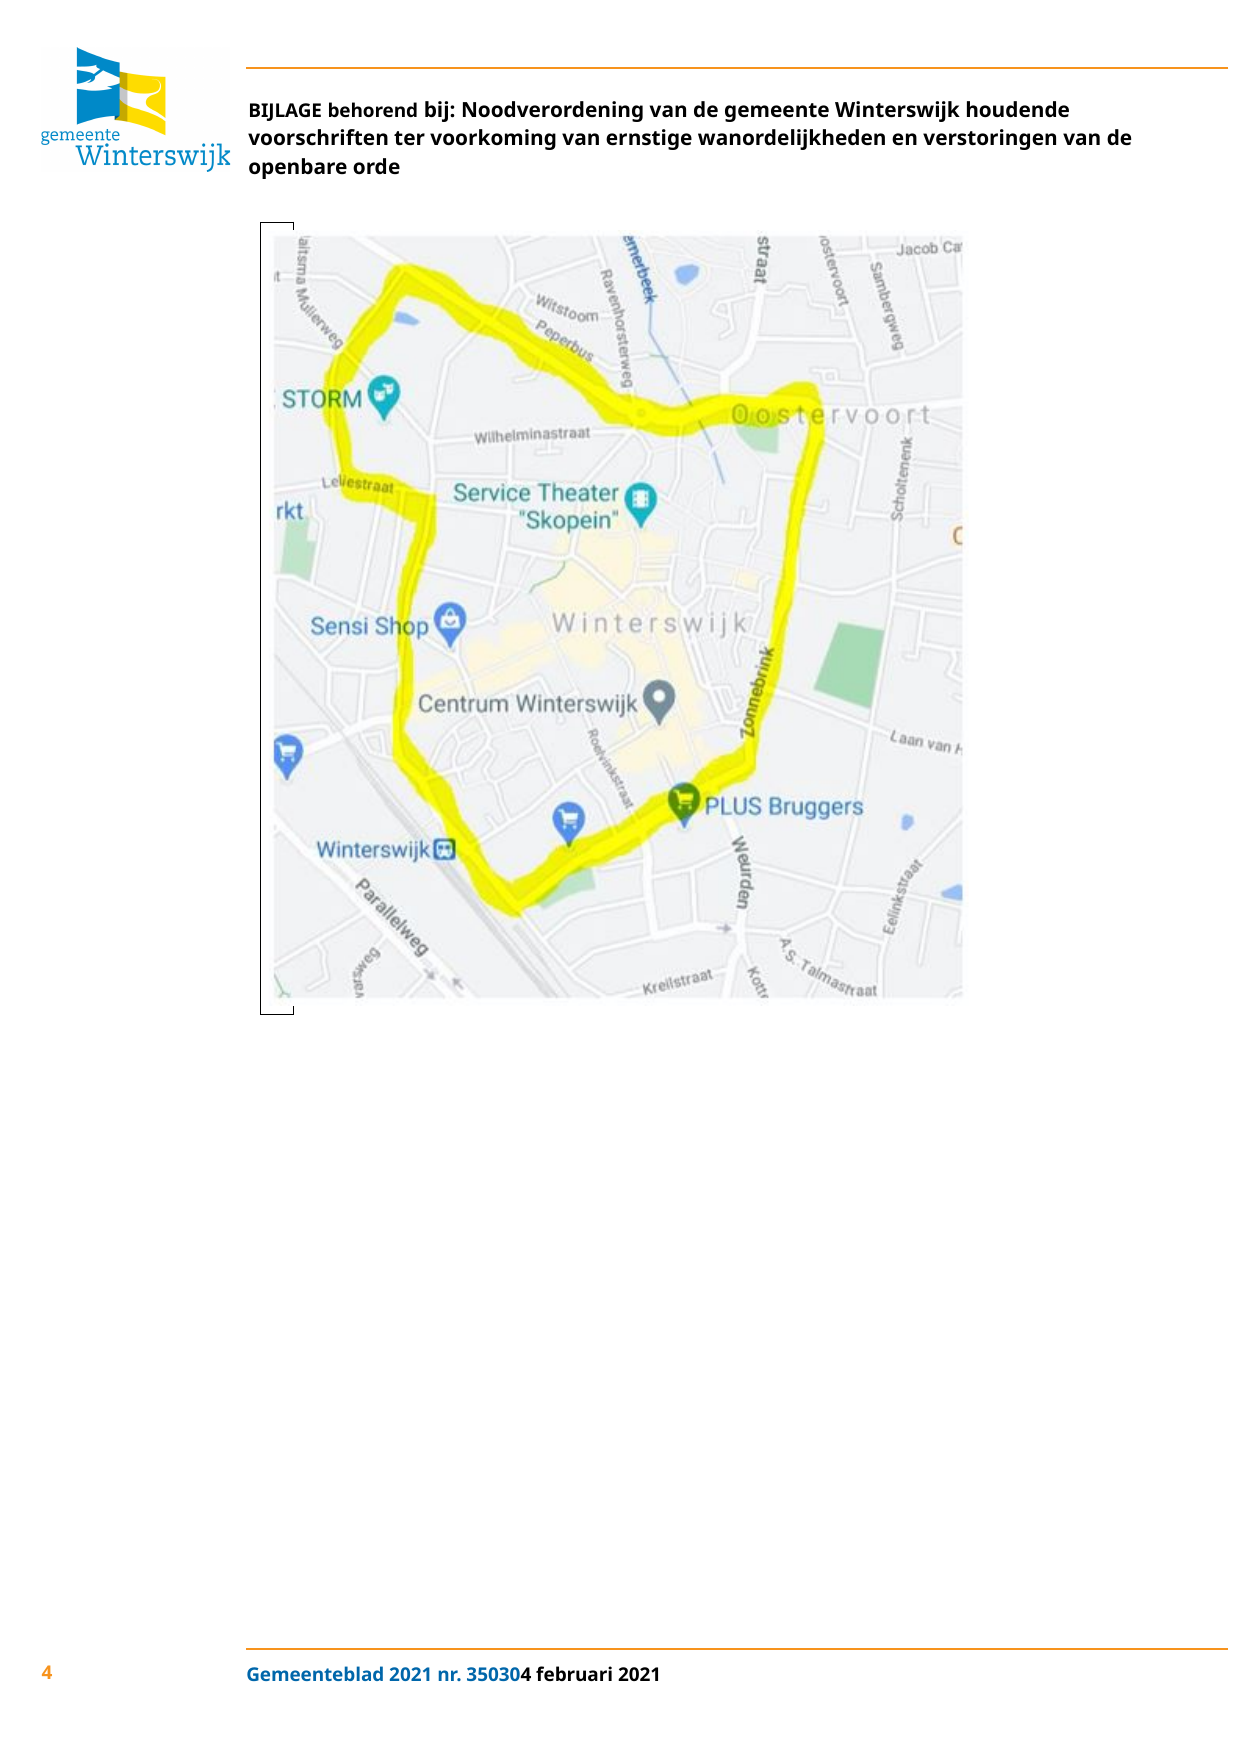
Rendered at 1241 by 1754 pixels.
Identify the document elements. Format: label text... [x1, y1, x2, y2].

text BIJLAGE behorend bij: Noodverordening van de gemeente Winterswijk houdende voorschriften ter voorkoming van ernstige wanordelijkheden en verstoringen van de openbare orde [248, 95, 1152, 180]
picture [225, 153, 231, 162]
picture [41, 47, 231, 172]
picture [268, 230, 969, 1006]
